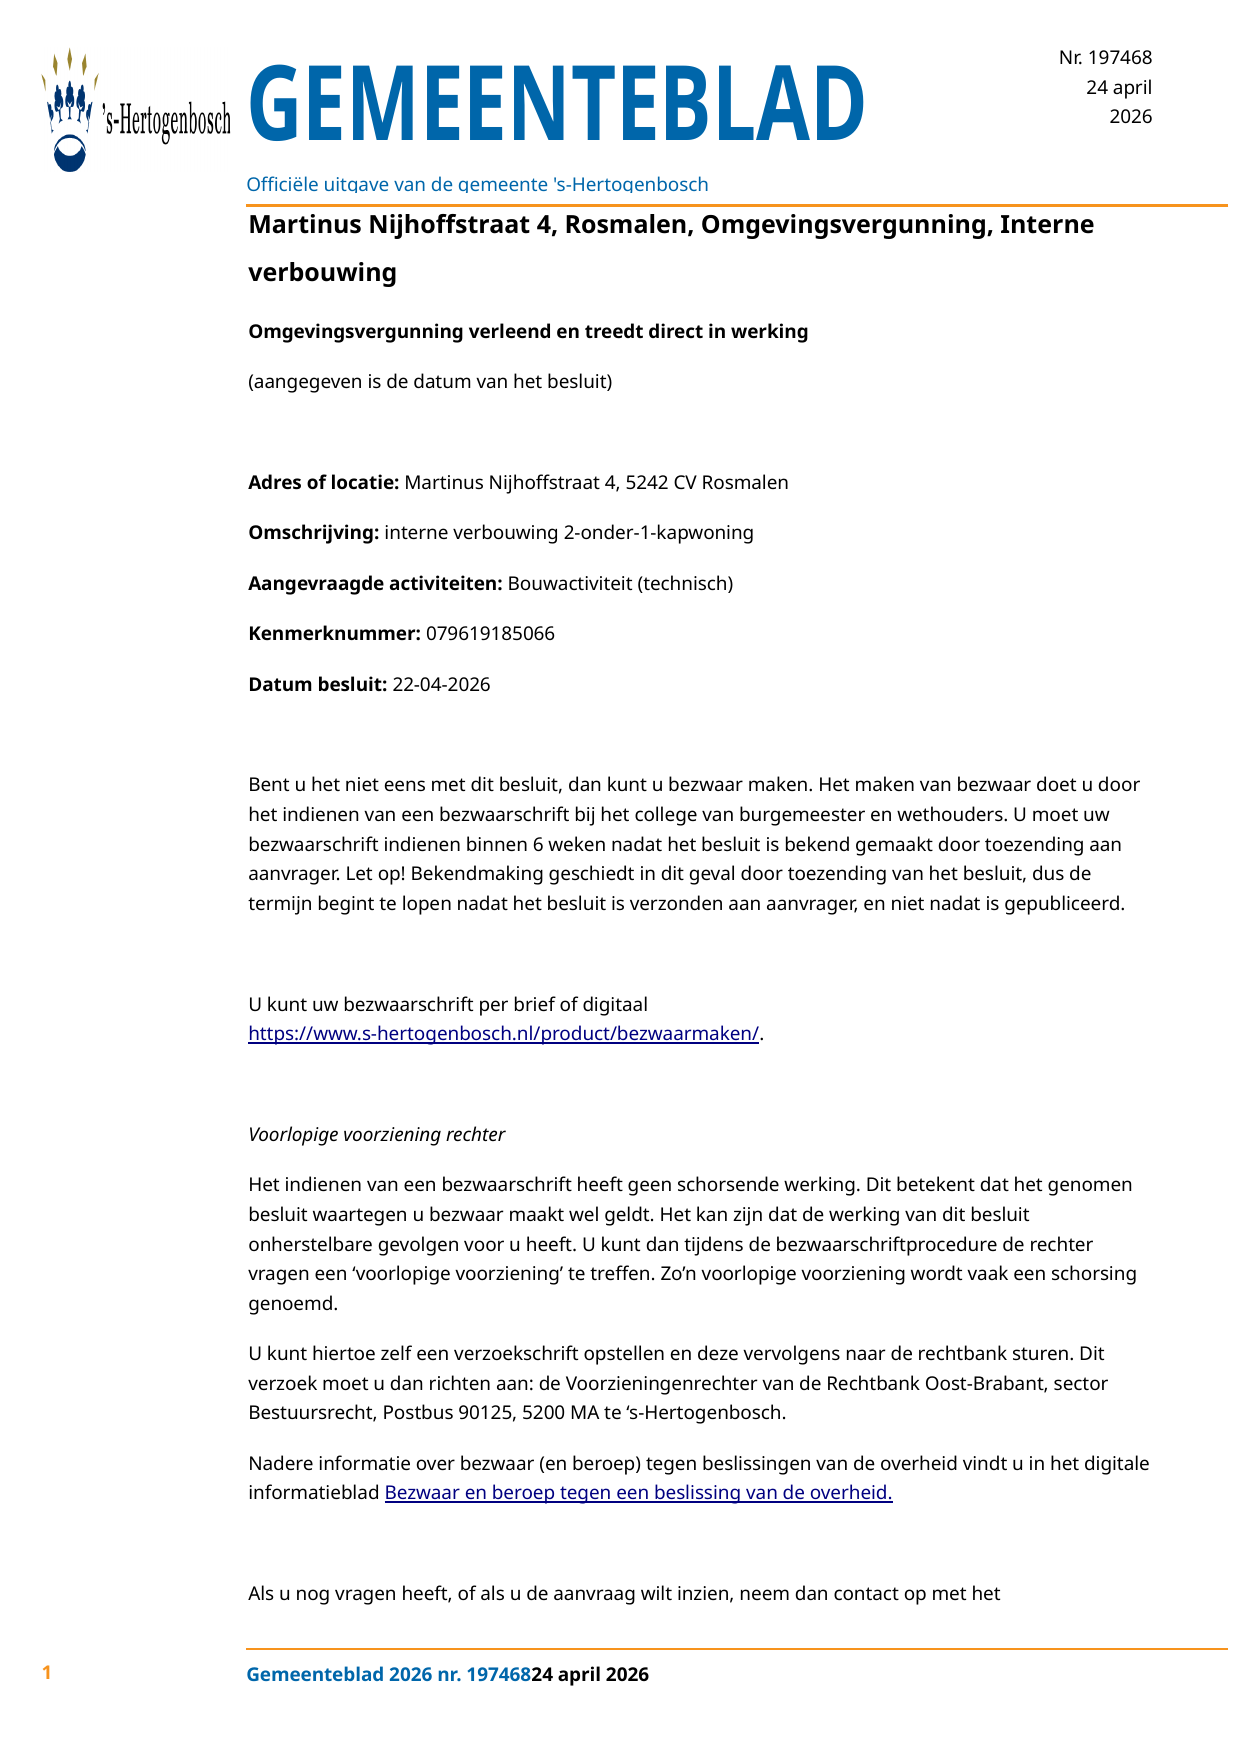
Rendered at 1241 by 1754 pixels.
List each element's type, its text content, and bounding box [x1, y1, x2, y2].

text Bent u het niet eens met dit besluit, dan kunt u bezwaar maken. Het maken van bezwaar doet u door het indienen van een bezwaarschrift bij het college van burgemeester en wethouders. U moet uw bezwaarschrift indienen binnen 6 weken nadat het besluit is bekend gemaakt door toezending aan aanvrager. Let op! Bekendmaking geschiedt in dit geval door toezending van het besluit, dus de termijn begint te lopen nadat het besluit is verzonden aan aanvrager, en niet nadat is gepubliceerd. [248, 772, 1152, 916]
text Het indienen van een bezwaarschrift heeft geen schorsende werking. Dit betekent dat het genomen besluit waartegen u bezwaar maakt wel geldt. Het kan zijn dat de werking van dit besluit onherstelbare gevolgen voor u heeft. U kunt dan tijdens de bezwaarschriftprocedure de rechter vragen een ‘voorlopige voorziening’ te treffen. Zo’n voorlopige voorziening wordt vaak een schorsing genoemd. [248, 1172, 1152, 1316]
text Als u nog vragen heeft, of als u de aanvraag wilt inzien, neem dan contact op met het [248, 1580, 1152, 1606]
text Nadere informatie over bezwaar (en beroep) tegen beslissingen van de overheid vindt u in het digitale informatieblad Bezwaar en beroep tegen een beslissing van de overheid. [248, 1450, 1152, 1505]
text Martinus Nijhoffstraat 4, Rosmalen, Omgevingsvergunning, Interne verbouwing [248, 207, 1152, 288]
text Omschrijving: interne verbouwing 2-onder-1-kapwoning [248, 519, 1152, 545]
text Aangevraagde activiteiten: Bouwactiviteit (technisch) [248, 570, 1152, 596]
picture [41, 47, 231, 172]
text Omgevingsvergunning verleend en treedt direct in werking [248, 318, 1152, 344]
text U kunt uw bezwaarschrift per brief of digitaal https://www.s-hertogenbosch.nl/product/bezwaarmaken/. [248, 991, 1152, 1046]
text U kunt hiertoe zelf een verzoekschrift opstellen en deze vervolgens naar de rechtbank sturen. Dit verzoek moet u dan richten aan: de Voorzieningenrechter van de Rechtbank Oost-Brabant, sector Bestuursrecht, Postbus 90125, 5200 MA te ‘s-Hertogenbosch. [248, 1340, 1152, 1425]
text Kenmerknummer: 079619185066 [248, 620, 1152, 646]
text Voorlopige voorziening rechter [248, 1121, 1152, 1147]
text Adres of locatie: Martinus Nijhoffstraat 4, 5242 CV Rosmalen [248, 469, 1152, 495]
text (aangegeven is de datum van het besluit) [248, 368, 1152, 394]
text Datum besluit: 22-04-2026 [248, 671, 1152, 697]
